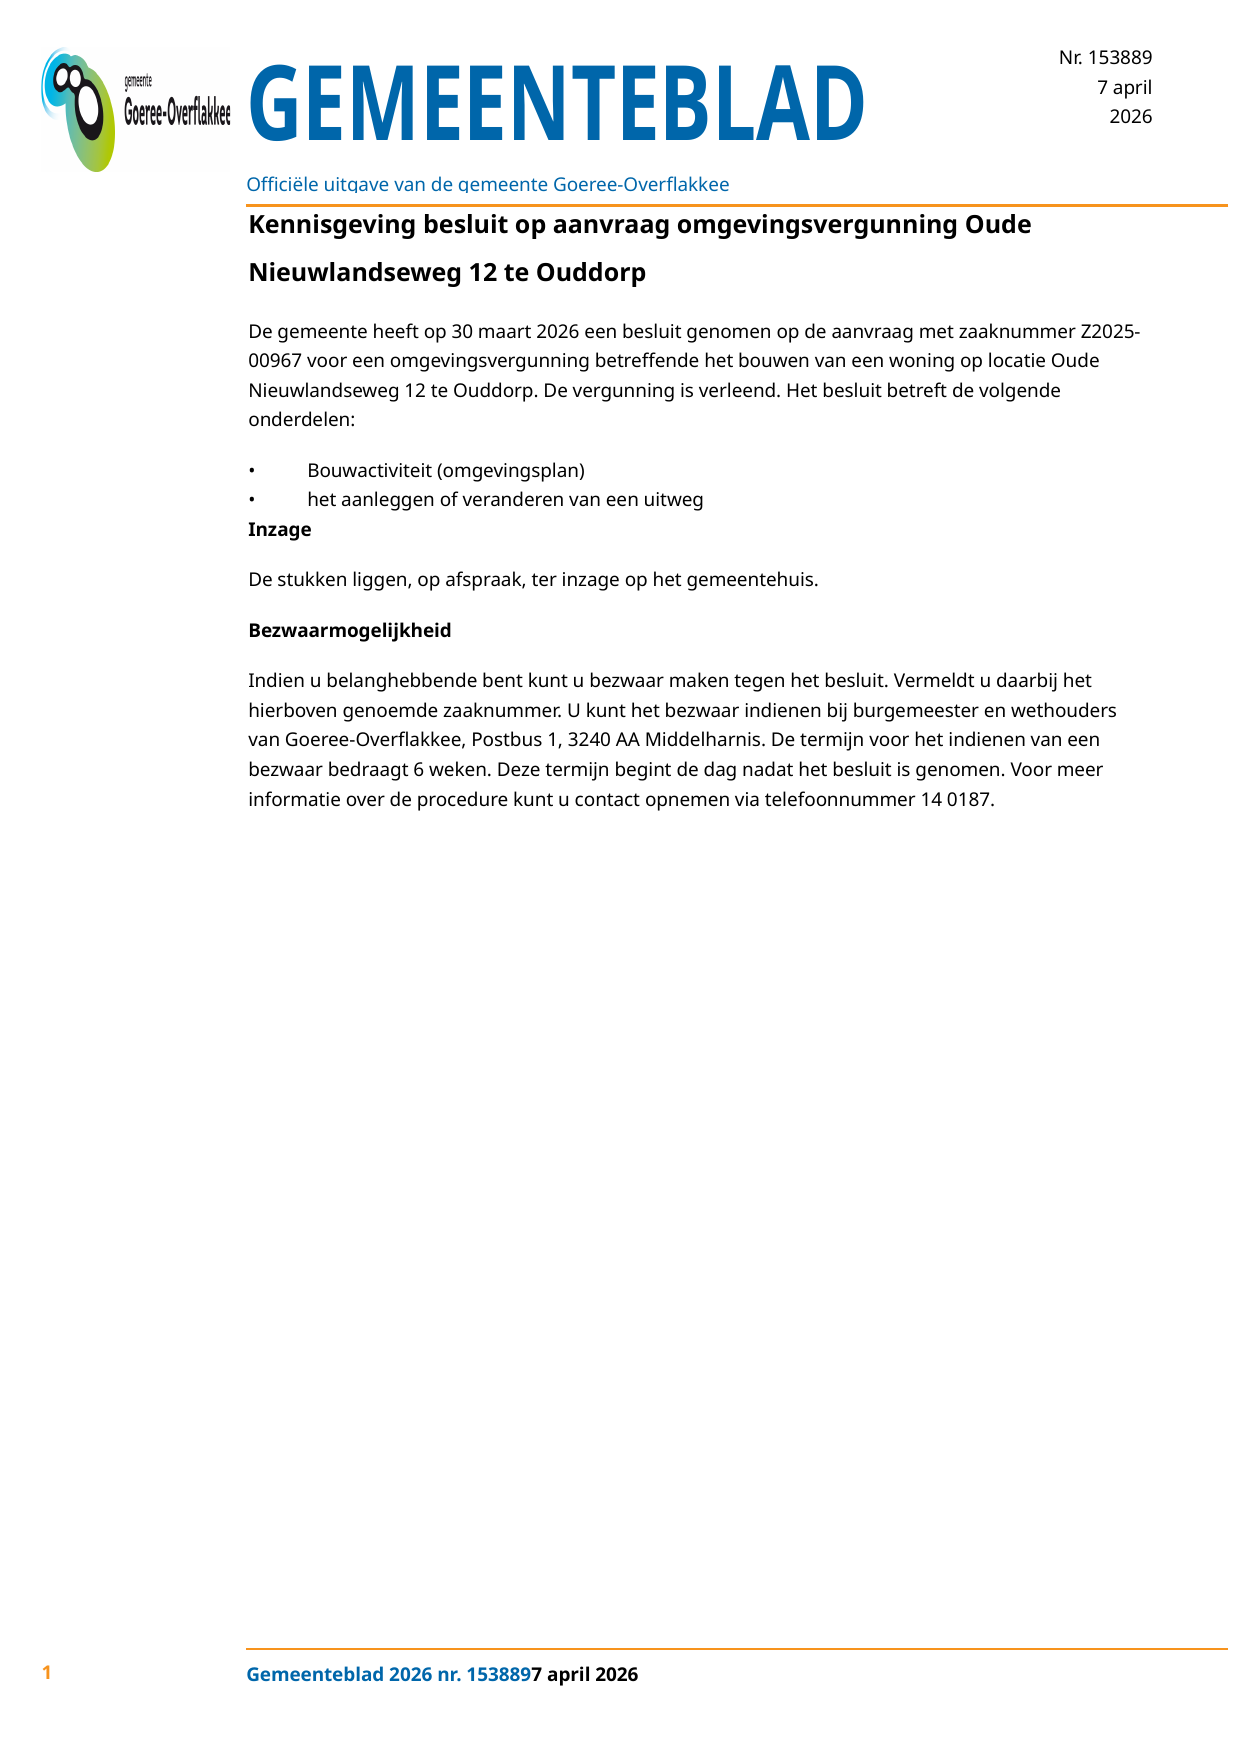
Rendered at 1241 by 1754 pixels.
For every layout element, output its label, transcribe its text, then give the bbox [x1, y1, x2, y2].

list Bouwactiviteit (omgevingsplan) [248, 457, 1152, 483]
text De gemeente heeft op 30 maart 2026 een besluit genomen op de aanvraag met zaaknummer Z2025-00967 voor een omgevingsvergunning betreffende het bouwen van een woning op locatie Oude Nieuwlandseweg 12 te Ouddorp. De vergunning is verleend. Het besluit betreft de volgende onderdelen: [248, 318, 1152, 432]
text Bezwaarmogelijkheid [248, 617, 1152, 643]
picture [41, 47, 231, 172]
list het aanleggen of veranderen van een uitweg [248, 487, 1152, 512]
text Kennisgeving besluit op aanvraag omgevingsvergunning Oude Nieuwlandseweg 12 te Ouddorp [248, 207, 1152, 288]
text Indien u belanghebbende bent kunt u bezwaar maken tegen het besluit. Vermeldt u daarbij het hierboven genoemde zaaknummer. U kunt het bezwaar indienen bij burgemeester en wethouders van Goeree-Overflakkee, Postbus 1, 3240 AA Middelharnis. De termijn voor het indienen van een bezwaar bedraagt 6 weken. Deze termijn begint de dag nadat het besluit is genomen. Voor meer informatie over de procedure kunt u contact opnemen via telefoonnummer 14 0187. [248, 667, 1152, 812]
text De stukken liggen, op afspraak, ter inzage op het gemeentehuis. [248, 567, 1152, 592]
text Inzage [248, 516, 1152, 542]
